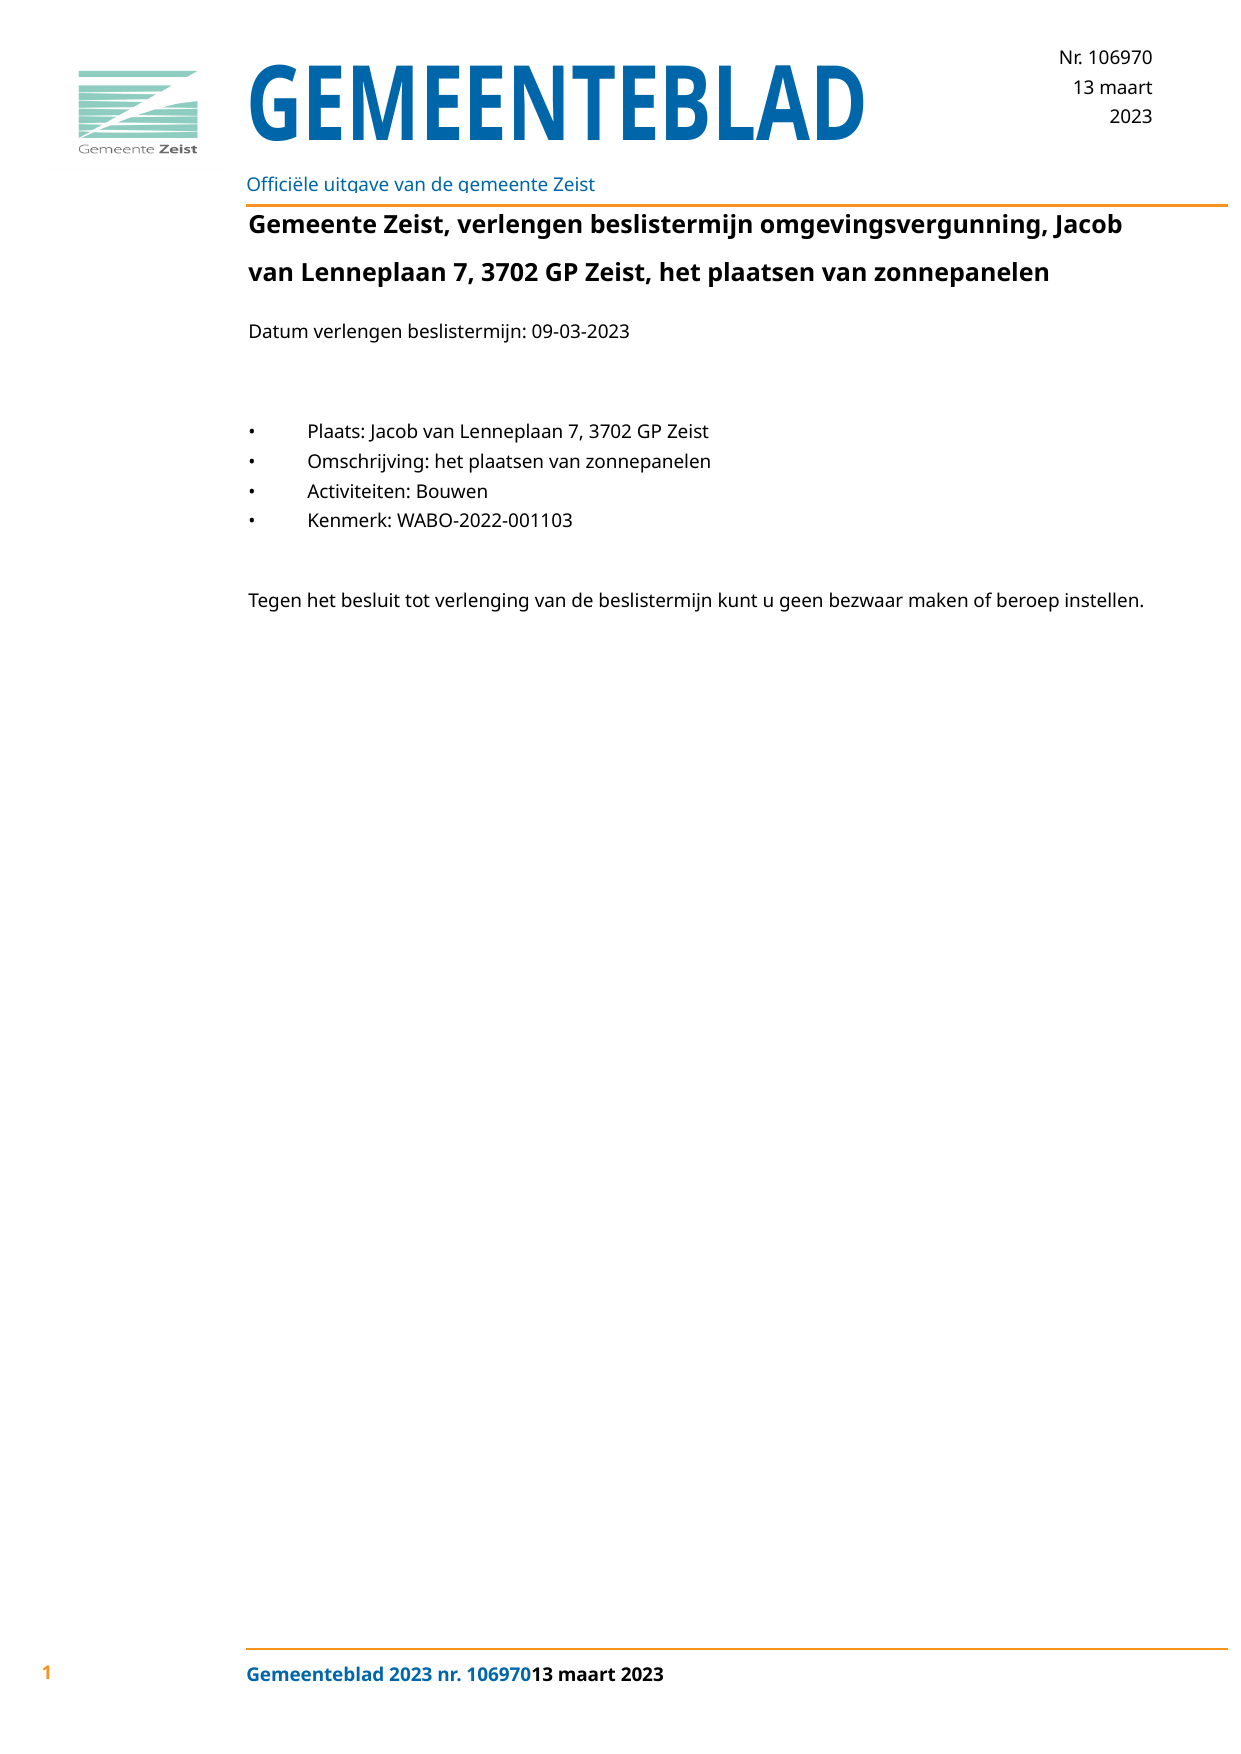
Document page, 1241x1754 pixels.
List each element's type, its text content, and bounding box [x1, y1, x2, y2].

list Kenmerk: WABO-2022-001103 [248, 507, 1152, 533]
text Gemeente Zeist, verlengen beslistermijn omgevingsvergunning, Jacob van Lenneplaan 7, 3702 GP Zeist, het plaatsen van zonnepanelen [248, 207, 1152, 288]
list Plaats: Jacob van Lenneplaan 7, 3702 GP Zeist [248, 419, 1152, 444]
picture [41, 47, 231, 172]
text Tegen het besluit tot verlenging van de beslistermijn kunt u geen bezwaar maken of beroep instellen. [248, 587, 1152, 613]
list Omschrijving: het plaatsen van zonnepanelen [248, 448, 1152, 474]
list Activiteiten: Bouwen [248, 478, 1152, 504]
text Datum verlengen beslistermijn: 09-03-2023 [248, 318, 1152, 344]
